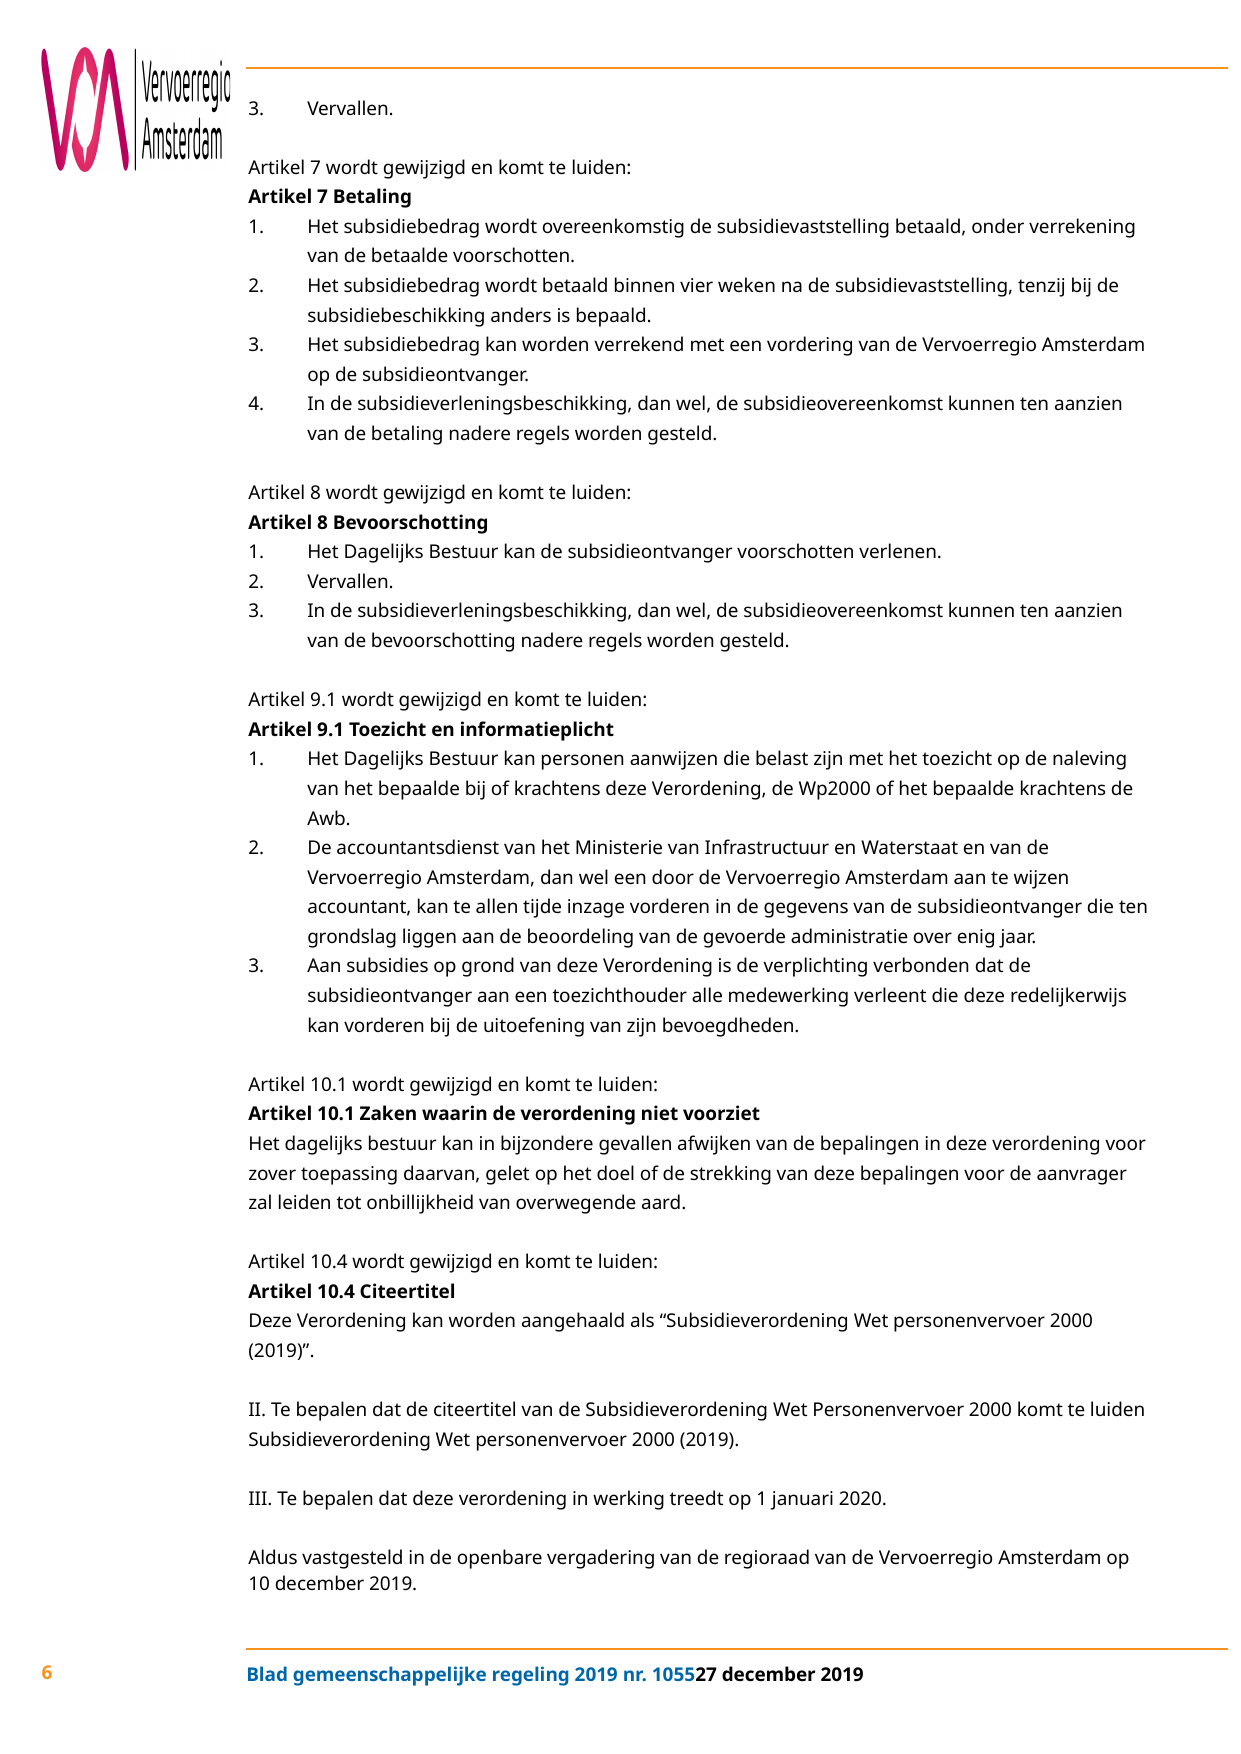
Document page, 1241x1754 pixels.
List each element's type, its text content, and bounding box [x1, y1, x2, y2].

text Artikel 10.1 wordt gewijzigd en komt te luiden: [248, 1071, 1152, 1097]
text Artikel 7 Betaling [248, 183, 1152, 209]
list In de subsidieverleningsbeschikking, dan wel, de subsidieovereenkomst kunnen ten aanzien van de betaling nadere regels worden gesteld. [248, 391, 1152, 446]
list Vervallen. [248, 568, 1152, 594]
list Het Dagelijks Bestuur kan de subsidieontvanger voorschotten verlenen. [248, 538, 1152, 564]
text Deze Verordening kan worden aangehaald als “Subsidieverordening Wet personenvervoer 2000 (2019)”. [248, 1308, 1152, 1363]
list Het subsidiebedrag kan worden verrekend met een vordering van de Vervoerregio Amsterdam op de subsidieontvanger. [248, 331, 1152, 387]
text Artikel 8 Bevoorschotting [248, 509, 1152, 535]
list Het Dagelijks Bestuur kan personen aanwijzen die belast zijn met het toezicht op de naleving van het bepaalde bij of krachtens deze Verordening, de Wp2000 of het bepaalde krachtens de Awb. [248, 746, 1152, 831]
list In de subsidieverleningsbeschikking, dan wel, de subsidieovereenkomst kunnen ten aanzien van de bevoorschotting nadere regels worden gesteld. [248, 598, 1152, 653]
text Artikel 10.4 wordt gewijzigd en komt te luiden: [248, 1248, 1152, 1274]
list Vervallen. [248, 95, 1152, 121]
text Artikel 8 wordt gewijzigd en komt te luiden: [248, 479, 1152, 505]
text Artikel 9.1 wordt gewijzigd en komt te luiden: [248, 686, 1152, 712]
text Aldus vastgesteld in de openbare vergadering van de regioraad van de Vervoerregio Amsterdam op [248, 1544, 1152, 1570]
text Artikel 10.1 Zaken waarin de verordening niet voorziet [248, 1101, 1152, 1126]
list Aan subsidies op grond van deze Verordening is de verplichting verbonden dat de subsidieontvanger aan een toezichthouder alle medewerking verleent die deze redelijkerwijs kan vorderen bij de uitoefening van zijn bevoegdheden. [248, 953, 1152, 1038]
text 10 december 2019. [248, 1570, 1152, 1596]
list Het subsidiebedrag wordt betaald binnen vier weken na de subsidievaststelling, tenzij bij de subsidiebeschikking anders is bepaald. [248, 272, 1152, 328]
text II. Te bepalen dat de citeertitel van de Subsidieverordening Wet Personenvervoer 2000 komt te luiden Subsidieverordening Wet personenvervoer 2000 (2019). [248, 1396, 1152, 1452]
picture [41, 47, 231, 172]
text Het dagelijks bestuur kan in bijzondere gevallen afwijken van de bepalingen in deze verordening voor zover toepassing daarvan, gelet op het doel of de strekking van deze bepalingen voor de aanvrager zal leiden tot onbillijkheid van overwegende aard. [248, 1130, 1152, 1215]
text Artikel 10.4 Citeertitel [248, 1278, 1152, 1304]
text Artikel 9.1 Toezicht en informatieplicht [248, 716, 1152, 742]
list Het subsidiebedrag wordt overeenkomstig de subsidievaststelling betaald, onder verrekening van de betaalde voorschotten. [248, 213, 1152, 268]
list De accountantsdienst van het Ministerie van Infrastructuur en Waterstaat en van de Vervoerregio Amsterdam, dan wel een door de Vervoerregio Amsterdam aan te wijzen accountant, kan te allen tijde inzage vorderen in de gegevens van de subsidieontvanger die ten grondslag liggen aan de beoordeling van de gevoerde administratie over enig jaar. [248, 834, 1152, 949]
text Artikel 7 wordt gewijzigd en komt te luiden: [248, 154, 1152, 180]
text III. Te bepalen dat deze verordening in werking treedt op 1 januari 2020. [248, 1485, 1152, 1511]
